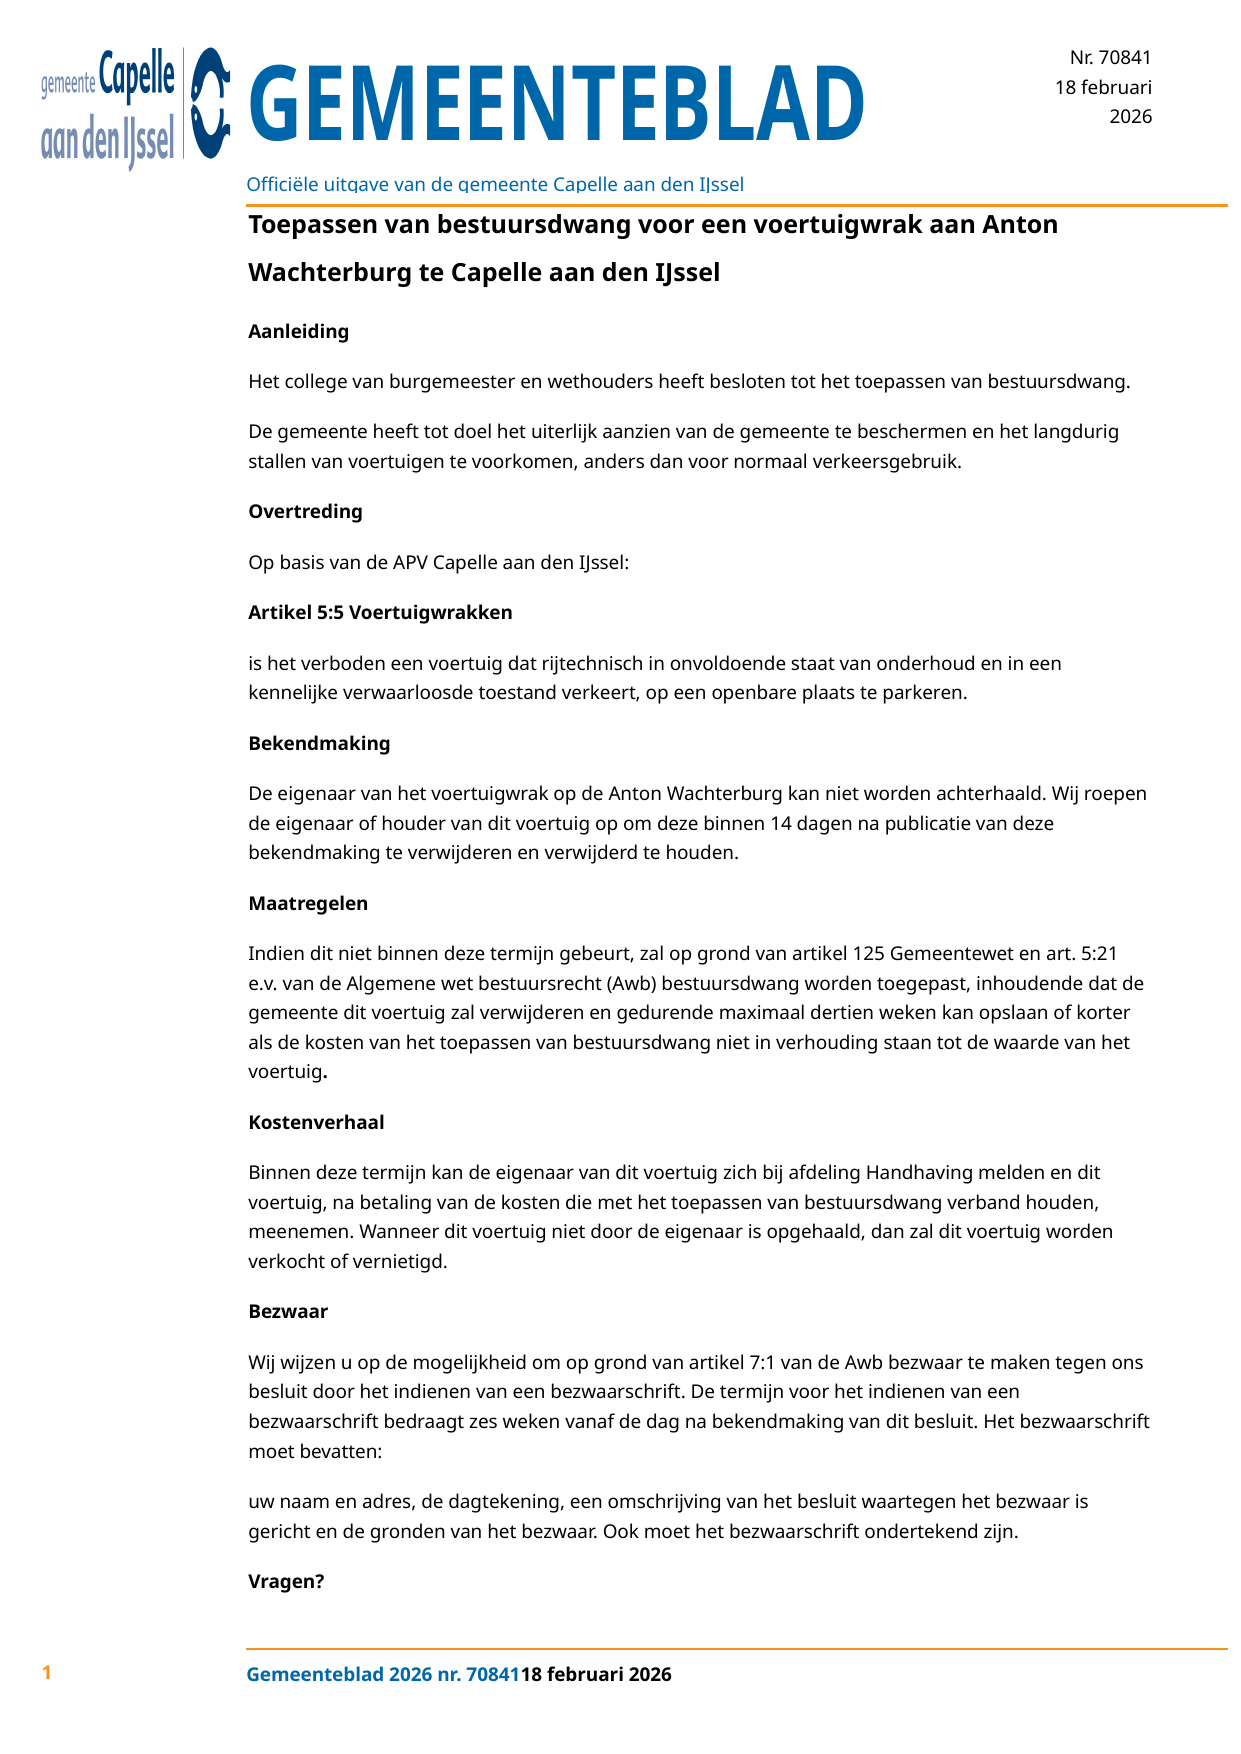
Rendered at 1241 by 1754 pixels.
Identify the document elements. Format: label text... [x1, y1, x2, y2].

text Wij wijzen u op de mogelijkheid om op grond van artikel 7:1 van de Awb bezwaar te maken tegen ons besluit door het indienen van een bezwaarschrift. De termijn voor het indienen van een bezwaarschrift bedraagt zes weken vanaf de dag na bekendmaking van dit besluit. Het bezwaarschrift moet bevatten: [248, 1349, 1152, 1464]
text Toepassen van bestuursdwang voor een voertuigwrak aan Anton Wachterburg te Capelle aan den IJssel [248, 207, 1152, 288]
text Overtreding [248, 499, 1152, 524]
text Maatregelen [248, 890, 1152, 916]
text Artikel 5:5 Voertuigwrakken [248, 599, 1152, 625]
text Indien dit niet binnen deze termijn gebeurt, zal op grond van artikel 125 Gemeentewet en art. 5:21 e.v. van de Algemene wet bestuursrecht (Awb) bestuursdwang worden toegepast, inhoudende dat de gemeente dit voertuig zal verwijderen en gedurende maximaal dertien weken kan opslaan of korter als de kosten van het toepassen van bestuursdwang niet in verhouding staan tot de waarde van het voertuig. [248, 940, 1152, 1084]
text Aanleiding [248, 318, 1152, 344]
text is het verboden een voertuig dat rijtechnisch in onvoldoende staat van onderhoud en in een kennelijke verwaarloosde toestand verkeert, op een openbare plaats te parkeren. [248, 650, 1152, 705]
text De eigenaar van het voertuigwrak op de Anton Wachterburg kan niet worden achterhaald. Wij roepen de eigenaar of houder van dit voertuig op om deze binnen 14 dagen na publicatie van deze bekendmaking te verwijderen en verwijderd te houden. [248, 780, 1152, 865]
picture [41, 47, 231, 172]
text De gemeente heeft tot doel het uiterlijk aanzien van de gemeente te beschermen en het langdurig stallen van voertuigen te voorkomen, anders dan voor normaal verkeersgebruik. [248, 419, 1152, 474]
text Kostenverhaal [248, 1109, 1152, 1135]
text Bezwaar [248, 1299, 1152, 1324]
text Het college van burgemeester en wethouders heeft besloten tot het toepassen van bestuursdwang. [248, 368, 1152, 394]
text uw naam en adres, de dagtekening, een omschrijving van het besluit waartegen het bezwaar is gericht en de gronden van het bezwaar. Ook moet het bezwaarschrift ondertekend zijn. [248, 1488, 1152, 1544]
text Vragen? [248, 1568, 1152, 1594]
text Binnen deze termijn kan de eigenaar van dit voertuig zich bij afdeling Handhaving melden en dit voertuig, na betaling van de kosten die met het toepassen van bestuursdwang verband houden, meenemen. Wanneer dit voertuig niet door de eigenaar is opgehaald, dan zal dit voertuig worden verkocht of vernietigd. [248, 1159, 1152, 1274]
text Bekendmaking [248, 730, 1152, 756]
text Op basis van de APV Capelle aan den IJssel: [248, 549, 1152, 575]
